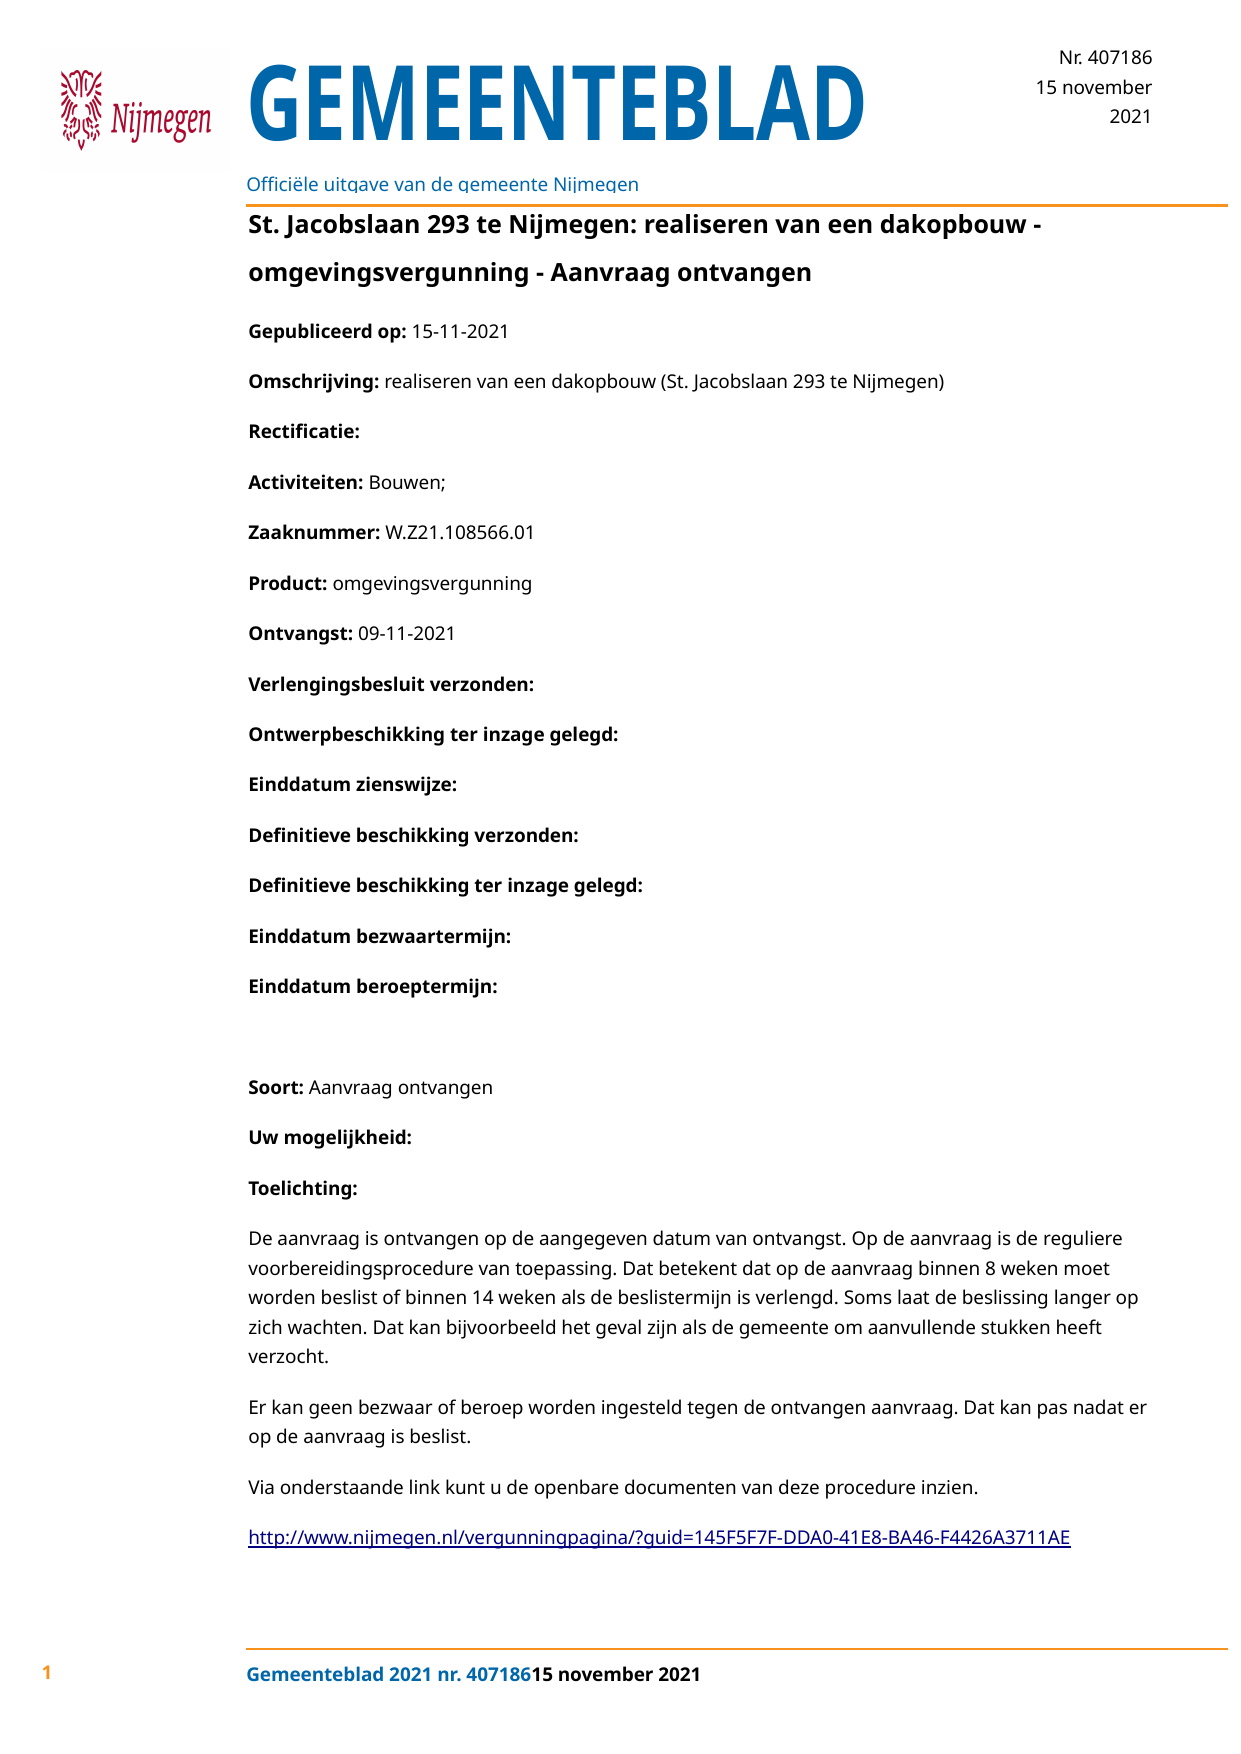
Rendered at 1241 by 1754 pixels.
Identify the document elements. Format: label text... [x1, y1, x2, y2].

text Einddatum zienswijze: [248, 772, 1152, 797]
picture [41, 47, 231, 172]
text Verlengingsbesluit verzonden: [248, 671, 1152, 697]
text Product: omgevingsvergunning [248, 570, 1152, 596]
text De aanvraag is ontvangen op de aangegeven datum van ontvangst. Op de aanvraag is de reguliere voorbereidingsprocedure van toepassing. Dat betekent dat op de aanvraag binnen 8 weken moet worden beslist of binnen 14 weken als de beslistermijn is verlengd. Soms laat de beslissing langer op zich wachten. Dat kan bijvoorbeeld het geval zijn als de gemeente om aanvullende stukken heeft verzocht. [248, 1225, 1152, 1369]
text Activiteiten: Bouwen; [248, 469, 1152, 495]
text Soort: Aanvraag ontvangen [248, 1074, 1152, 1100]
text Uw mogelijkheid: [248, 1124, 1152, 1150]
text Rectificatie: [248, 419, 1152, 444]
text Ontvangst: 09-11-2021 [248, 620, 1152, 646]
text http://www.nijmegen.nl/vergunningpagina/?guid=145F5F7F-DDA0-41E8-BA46-F4426A3711AE [248, 1524, 1152, 1550]
text Definitieve beschikking ter inzage gelegd: [248, 872, 1152, 898]
text Einddatum beroeptermijn: [248, 973, 1152, 999]
text Toelichting: [248, 1175, 1152, 1201]
text Via onderstaande link kunt u de openbare documenten van deze procedure inzien. [248, 1474, 1152, 1500]
text St. Jacobslaan 293 te Nijmegen: realiseren van een dakopbouw - omgevingsvergunning - Aanvraag ontvangen [248, 207, 1152, 288]
text Gepubliceerd op: 15-11-2021 [248, 318, 1152, 344]
text Omschrijving: realiseren van een dakopbouw (St. Jacobslaan 293 te Nijmegen) [248, 368, 1152, 394]
text Zaaknummer: W.Z21.108566.01 [248, 519, 1152, 545]
text Einddatum bezwaartermijn: [248, 923, 1152, 949]
text Ontwerpbeschikking ter inzage gelegd: [248, 721, 1152, 747]
text Definitieve beschikking verzonden: [248, 822, 1152, 848]
text Er kan geen bezwaar of beroep worden ingesteld tegen de ontvangen aanvraag. Dat kan pas nadat er op de aanvraag is beslist. [248, 1394, 1152, 1449]
